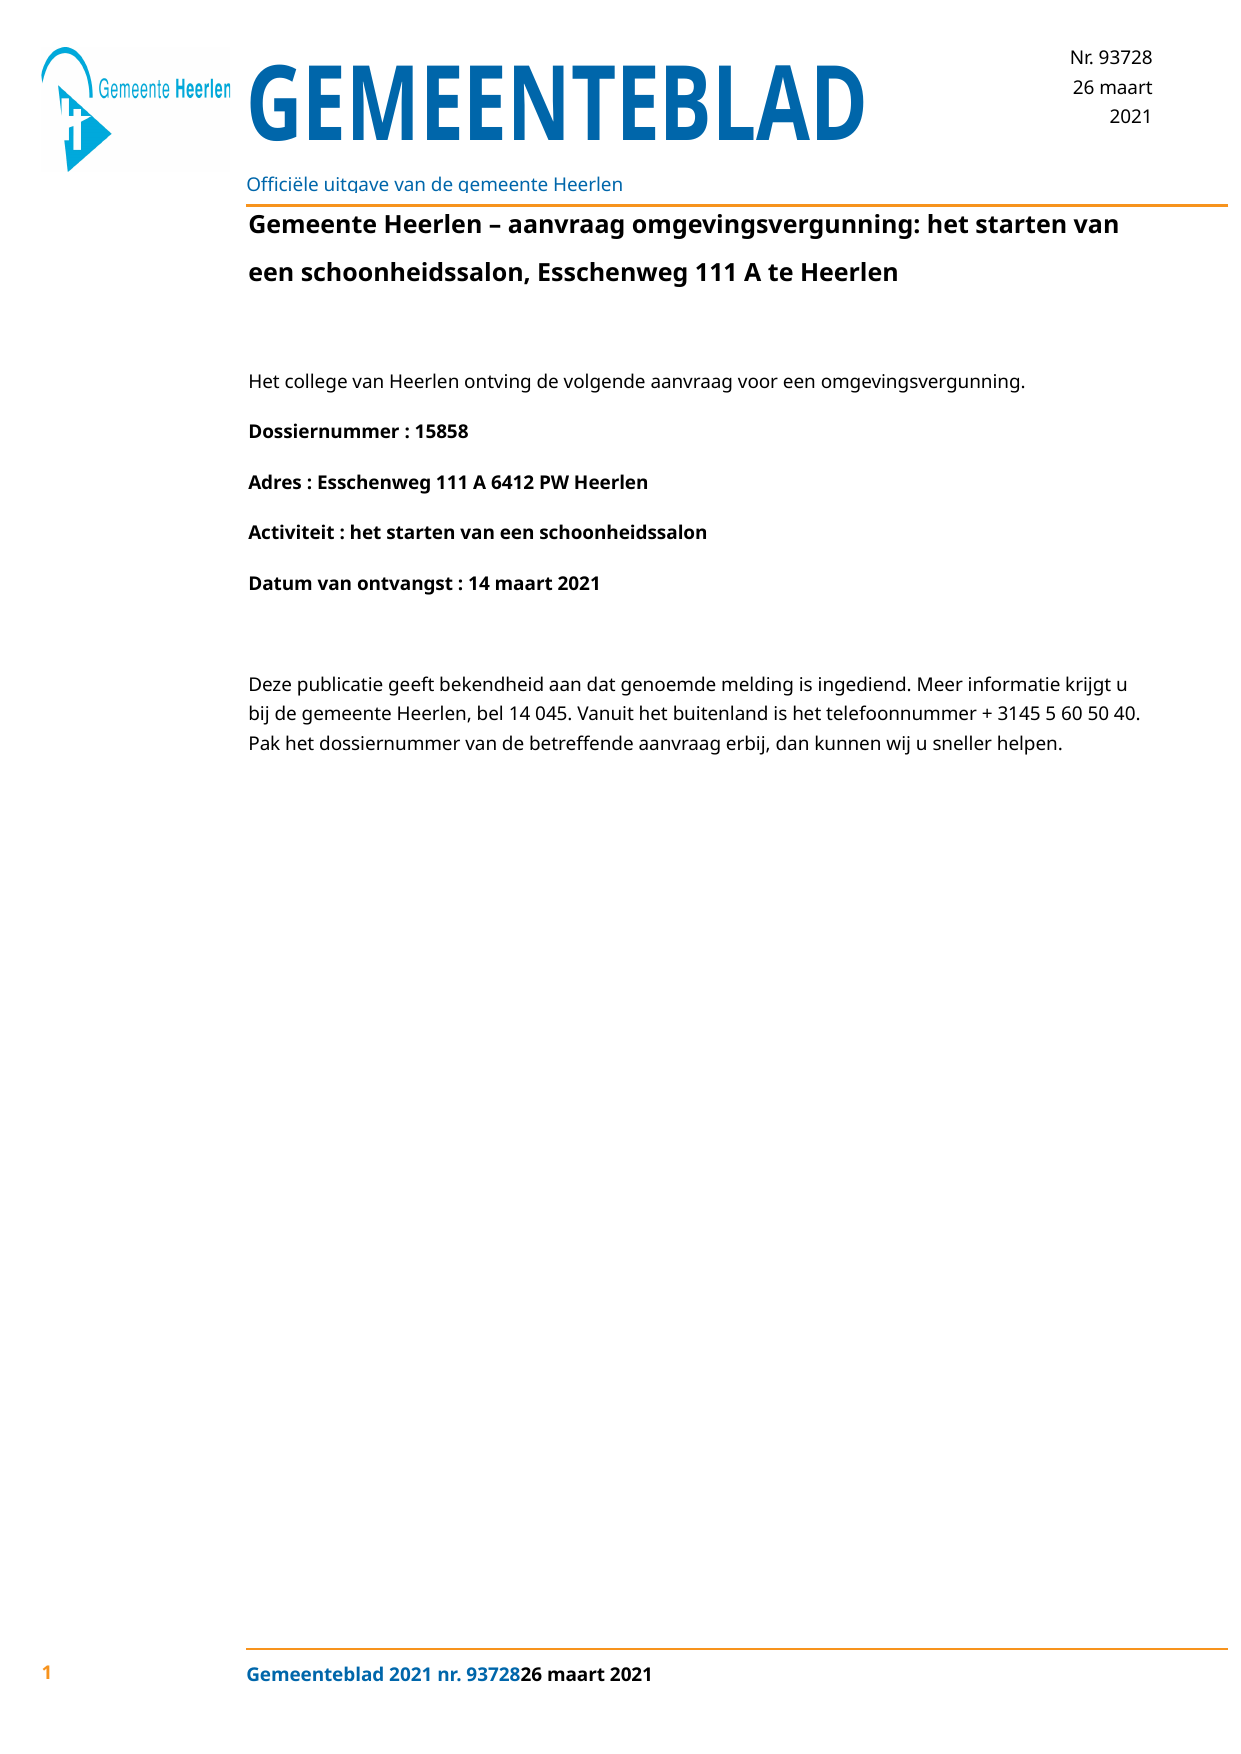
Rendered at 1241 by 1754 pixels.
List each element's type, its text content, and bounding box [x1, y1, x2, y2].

text Deze publicatie geeft bekendheid aan dat genoemde melding is ingediend. Meer informatie krijgt u bij de gemeente Heerlen, bel 14 045. Vanuit het buitenland is het telefoonnummer + 3145 5 60 50 40. Pak het dossiernummer van de betreffende aanvraag erbij, dan kunnen wij u sneller helpen. [248, 671, 1152, 756]
text Dossiernummer : 15858 [248, 419, 1152, 444]
text Datum van ontvangst : 14 maart 2021 [248, 570, 1152, 596]
text Gemeente Heerlen – aanvraag omgevingsvergunning: het starten van een schoonheidssalon, Esschenweg 111 A te Heerlen [248, 207, 1152, 288]
text Adres : Esschenweg 111 A 6412 PW Heerlen [248, 469, 1152, 495]
picture [41, 47, 59, 70]
text Activiteit : het starten van een schoonheidssalon [248, 519, 1152, 545]
text Het college van Heerlen ontving de volgende aanvraag voor een omgevingsvergunning. [248, 368, 1152, 394]
picture [41, 47, 231, 172]
